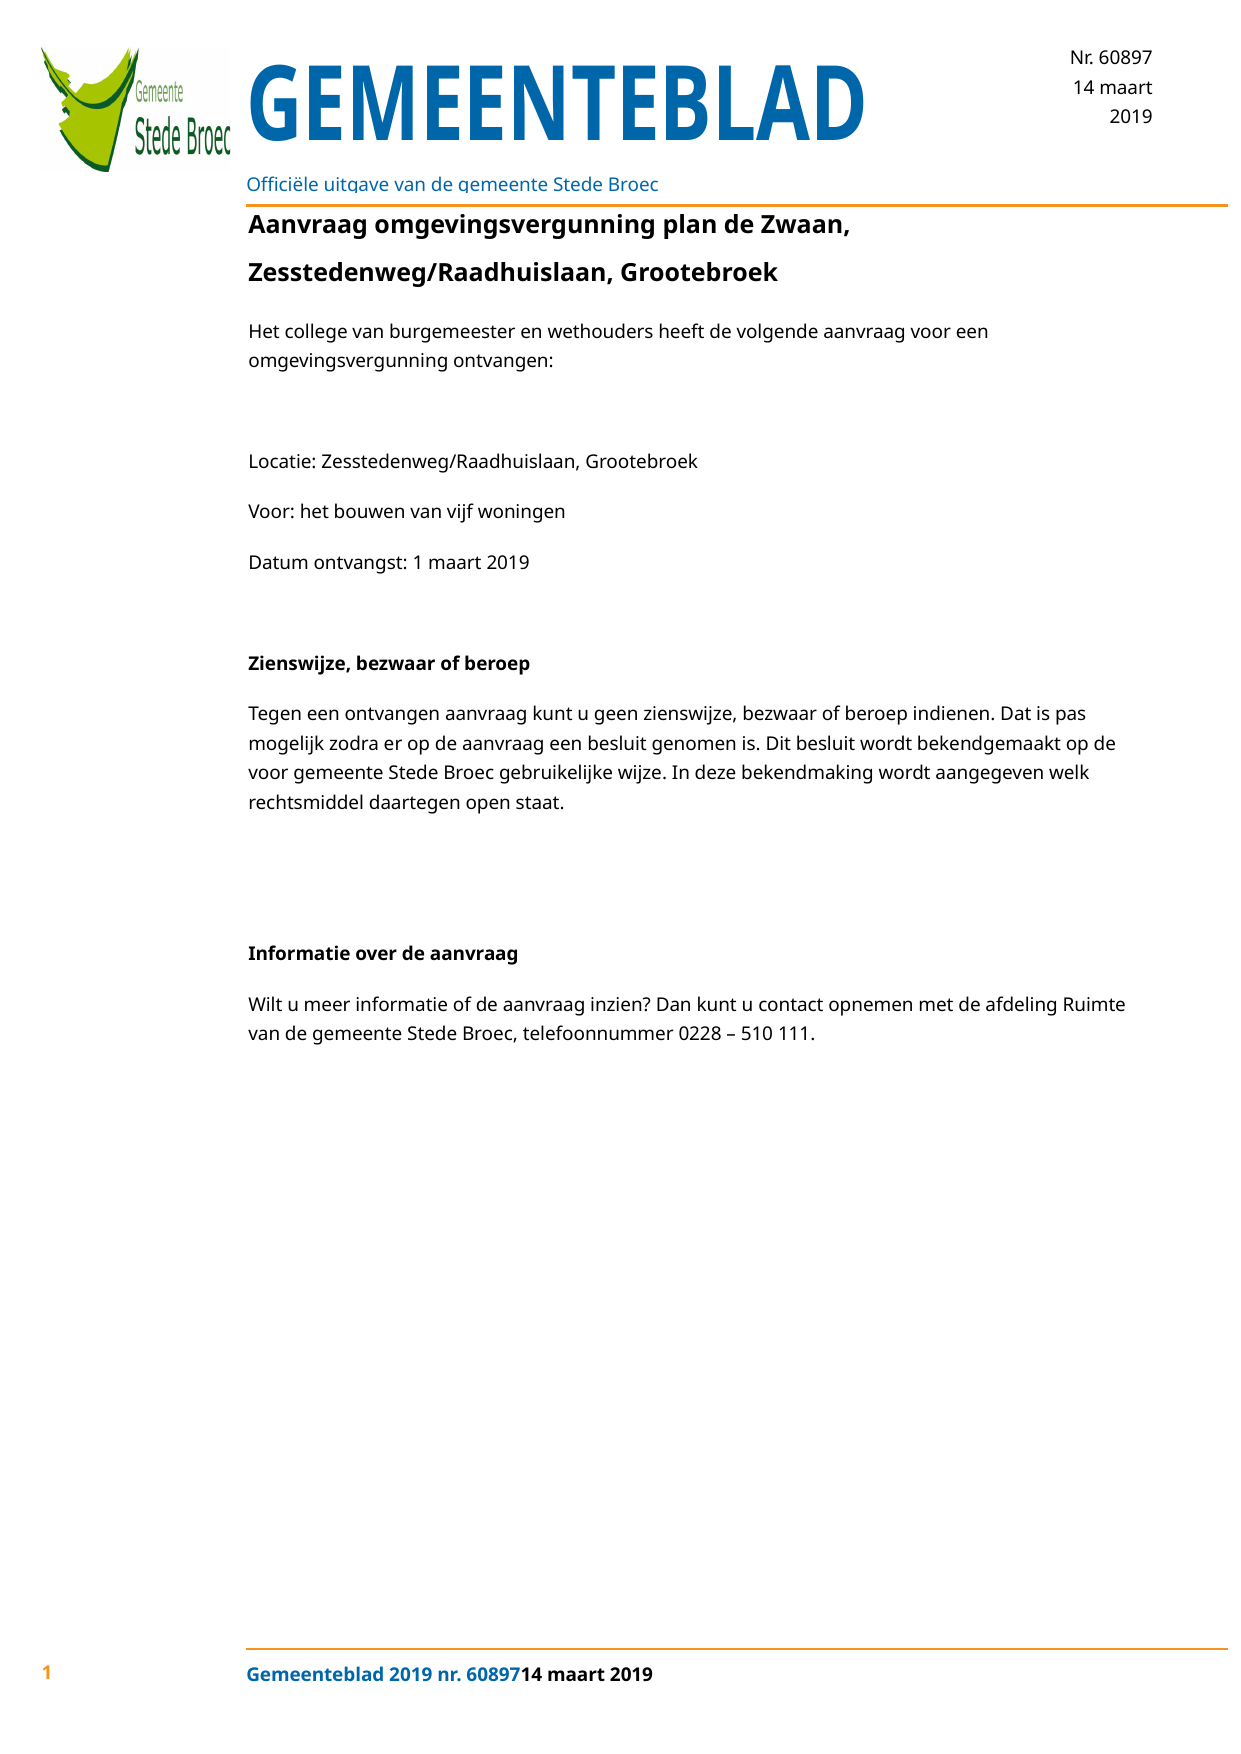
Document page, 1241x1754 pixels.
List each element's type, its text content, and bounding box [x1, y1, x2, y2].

text Aanvraag omgevingsvergunning plan de Zwaan, Zesstedenweg/Raadhuislaan, Grootebroek [248, 207, 1152, 288]
text Wilt u meer informatie of de aanvraag inzien? Dan kunt u contact opnemen met de afdeling Ruimte van de gemeente Stede Broec, telefoonnummer 0228 – 510 111. [248, 991, 1152, 1046]
text Voor: het bouwen van vijf woningen [248, 499, 1152, 524]
text Tegen een ontvangen aanvraag kunt u geen zienswijze, bezwaar of beroep indienen. Dat is pas mogelijk zodra er op de aanvraag een besluit genomen is. Dit besluit wordt bekendgemaakt op de voor gemeente Stede Broec gebruikelijke wijze. In deze bekendmaking wordt aangegeven welk rechtsmiddel daartegen open staat. [248, 700, 1152, 815]
text Datum ontvangst: 1 maart 2019 [248, 549, 1152, 575]
text Het college van burgemeester en wethouders heeft de volgende aanvraag voor een omgevingsvergunning ontvangen: [248, 318, 1152, 373]
text Locatie: Zesstedenweg/Raadhuislaan, Grootebroek [248, 448, 1152, 474]
text Zienswijze, bezwaar of beroep [248, 650, 1152, 676]
text Informatie over de aanvraag [248, 940, 1152, 966]
picture [41, 47, 231, 172]
